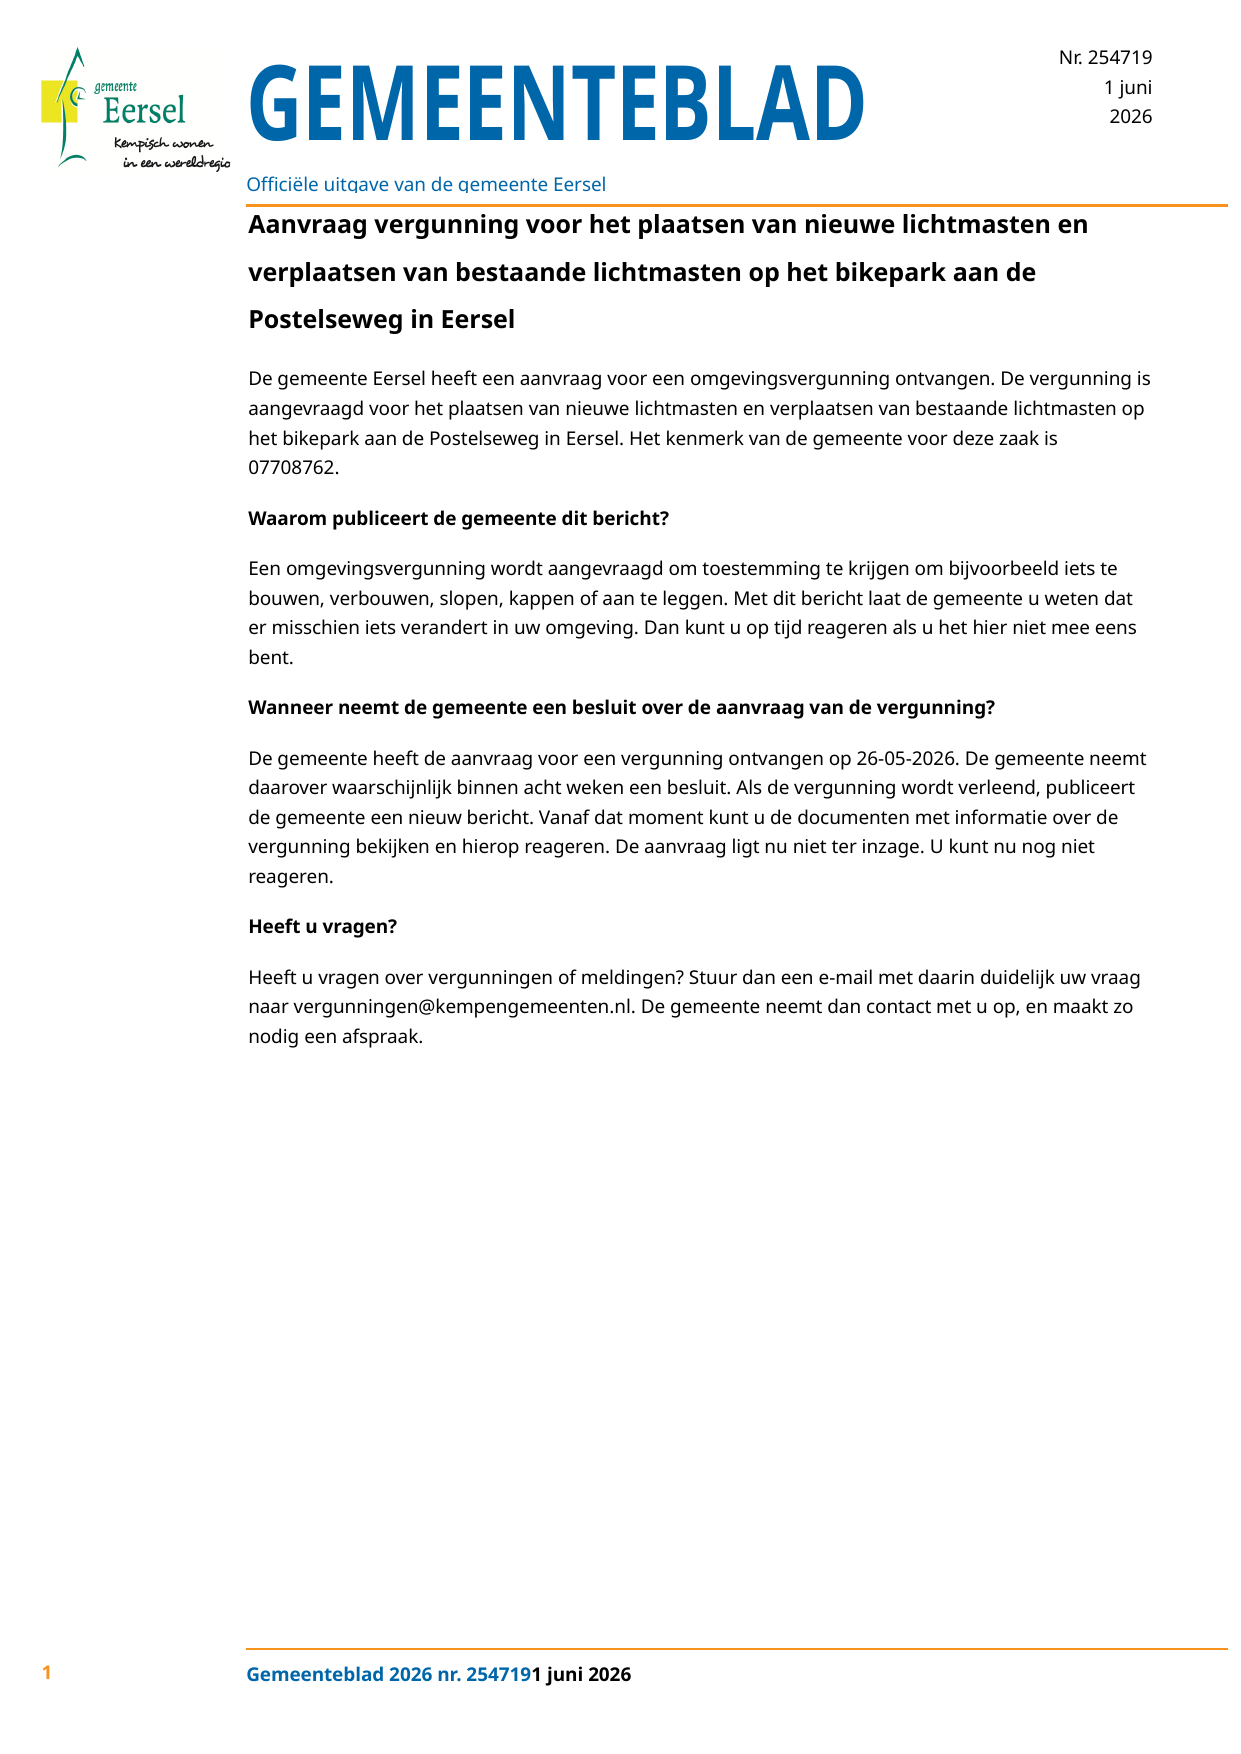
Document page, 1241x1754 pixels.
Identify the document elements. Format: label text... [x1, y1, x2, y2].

text Een omgevingsvergunning wordt aangevraagd om toestemming te krijgen om bijvoorbeeld iets te bouwen, verbouwen, slopen, kappen of aan te leggen. Met dit bericht laat de gemeente u weten dat er misschien iets verandert in uw omgeving. Dan kunt u op tijd reageren als u het hier niet mee eens bent. [248, 555, 1152, 669]
text De gemeente Eersel heeft een aanvraag voor een omgevingsvergunning ontvangen. De vergunning is aangevraagd voor het plaatsen van nieuwe lichtmasten en verplaatsen van bestaande lichtmasten op het bikepark aan de Postelseweg in Eersel. Het kenmerk van de gemeente voor deze zaak is 07708762. [248, 366, 1152, 480]
picture [41, 47, 231, 172]
text Aanvraag vergunning voor het plaatsen van nieuwe lichtmasten en verplaatsen van bestaande lichtmasten op het bikepark aan de Postelseweg in Eersel [248, 207, 1152, 336]
text Wanneer neemt de gemeente een besluit over de aanvraag van de vergunning? [248, 694, 1152, 720]
text Heeft u vragen? [248, 913, 1152, 939]
text De gemeente heeft de aanvraag voor een vergunning ontvangen op 26-05-2026. De gemeente neemt daarover waarschijnlijk binnen acht weken een besluit. Als de vergunning wordt verleend, publiceert de gemeente een nieuw bericht. Vanaf dat moment kunt u de documenten met informatie over de vergunning bekijken en hierop reageren. De aanvraag ligt nu niet ter inzage. U kunt nu nog niet reageren. [248, 745, 1152, 889]
text Heeft u vragen over vergunningen of meldingen? Stuur dan een e-mail met daarin duidelijk uw vraag naar vergunningen@kempengemeenten.nl. De gemeente neemt dan contact met u op, en maakt zo nodig een afspraak. [248, 964, 1152, 1049]
text Waarom publiceert de gemeente dit bericht? [248, 505, 1152, 530]
